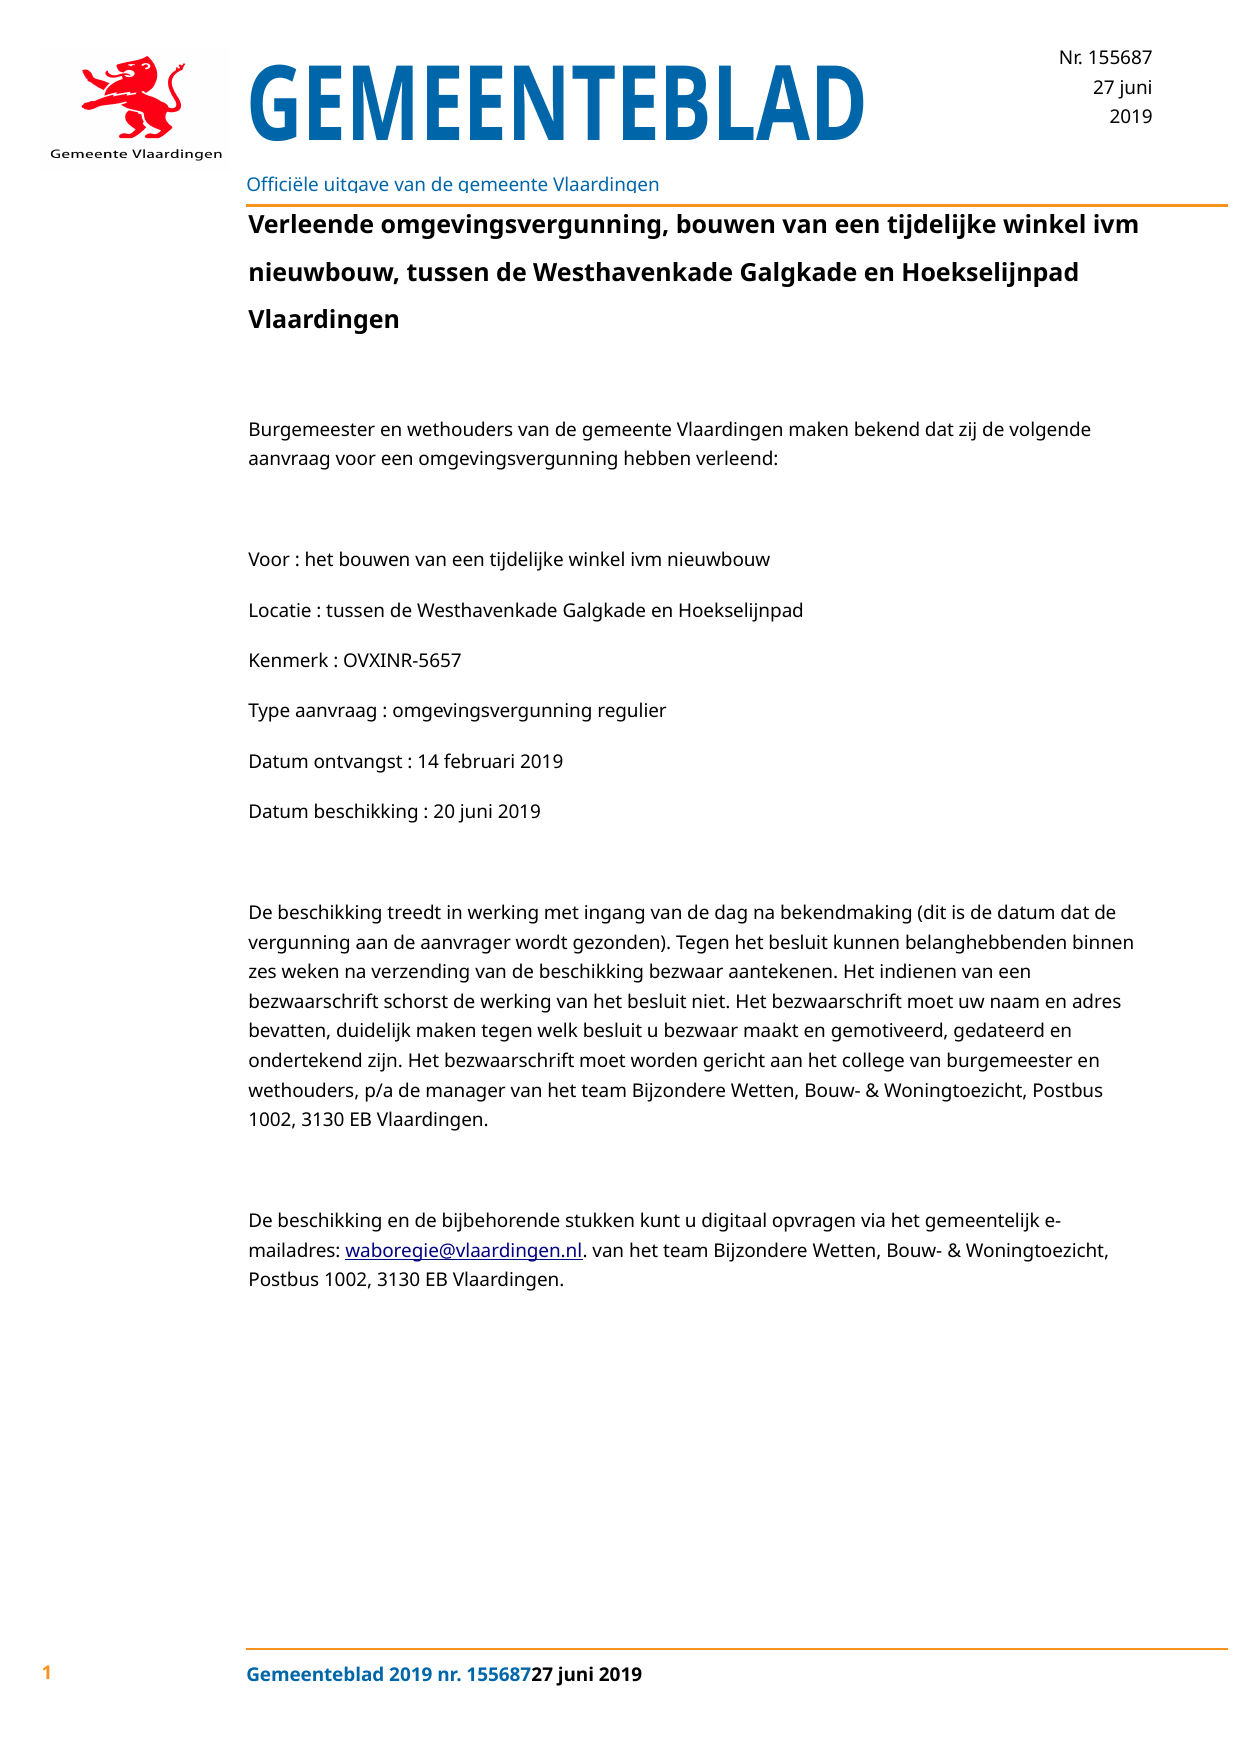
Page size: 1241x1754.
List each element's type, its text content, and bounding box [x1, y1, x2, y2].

text Locatie : tussen de Westhavenkade Galgkade en Hoekselijnpad [248, 597, 1152, 622]
text Datum ontvangst : 14 februari 2019 [248, 748, 1152, 774]
text Kenmerk : OVXINR-5657 [248, 647, 1152, 673]
picture [41, 47, 231, 172]
text De beschikking treedt in werking met ingang van de dag na bekendmaking (dit is de datum dat de vergunning aan de aanvrager wordt gezonden). Tegen het besluit kunnen belanghebbenden binnen zes weken na verzending van de beschikking bezwaar aantekenen. Het indienen van een bezwaarschrift schorst de werking van het besluit niet. Het bezwaarschrift moet uw naam en adres bevatten, duidelijk maken tegen welk besluit u bezwaar maakt en gemotiveerd, gedateerd en ondertekend zijn. Het bezwaarschrift moet worden gericht aan het college van burgemeester en wethouders, p/a de manager van het team Bijzondere Wetten, Bouw- & Woningtoezicht, Postbus 1002, 3130 EB Vlaardingen. [248, 899, 1152, 1132]
text Verleende omgevingsvergunning, bouwen van een tijdelijke winkel ivm nieuwbouw, tussen de Westhavenkade Galgkade en Hoekselijnpad Vlaardingen [248, 207, 1152, 336]
text Burgemeester en wethouders van de gemeente Vlaardingen maken bekend dat zij de volgende aanvraag voor een omgevingsvergunning hebben verleend: [248, 416, 1152, 471]
text De beschikking en de bijbehorende stukken kunt u digitaal opvragen via het gemeentelijk e-mailadres: waboregie@vlaardingen.nl. van het team Bijzondere Wetten, Bouw- & Woningtoezicht, Postbus 1002, 3130 EB Vlaardingen. [248, 1207, 1152, 1292]
text Voor : het bouwen van een tijdelijke winkel ivm nieuwbouw [248, 546, 1152, 572]
text Type aanvraag : omgevingsvergunning regulier [248, 698, 1152, 723]
text Datum beschikking : 20 juni 2019 [248, 798, 1152, 824]
